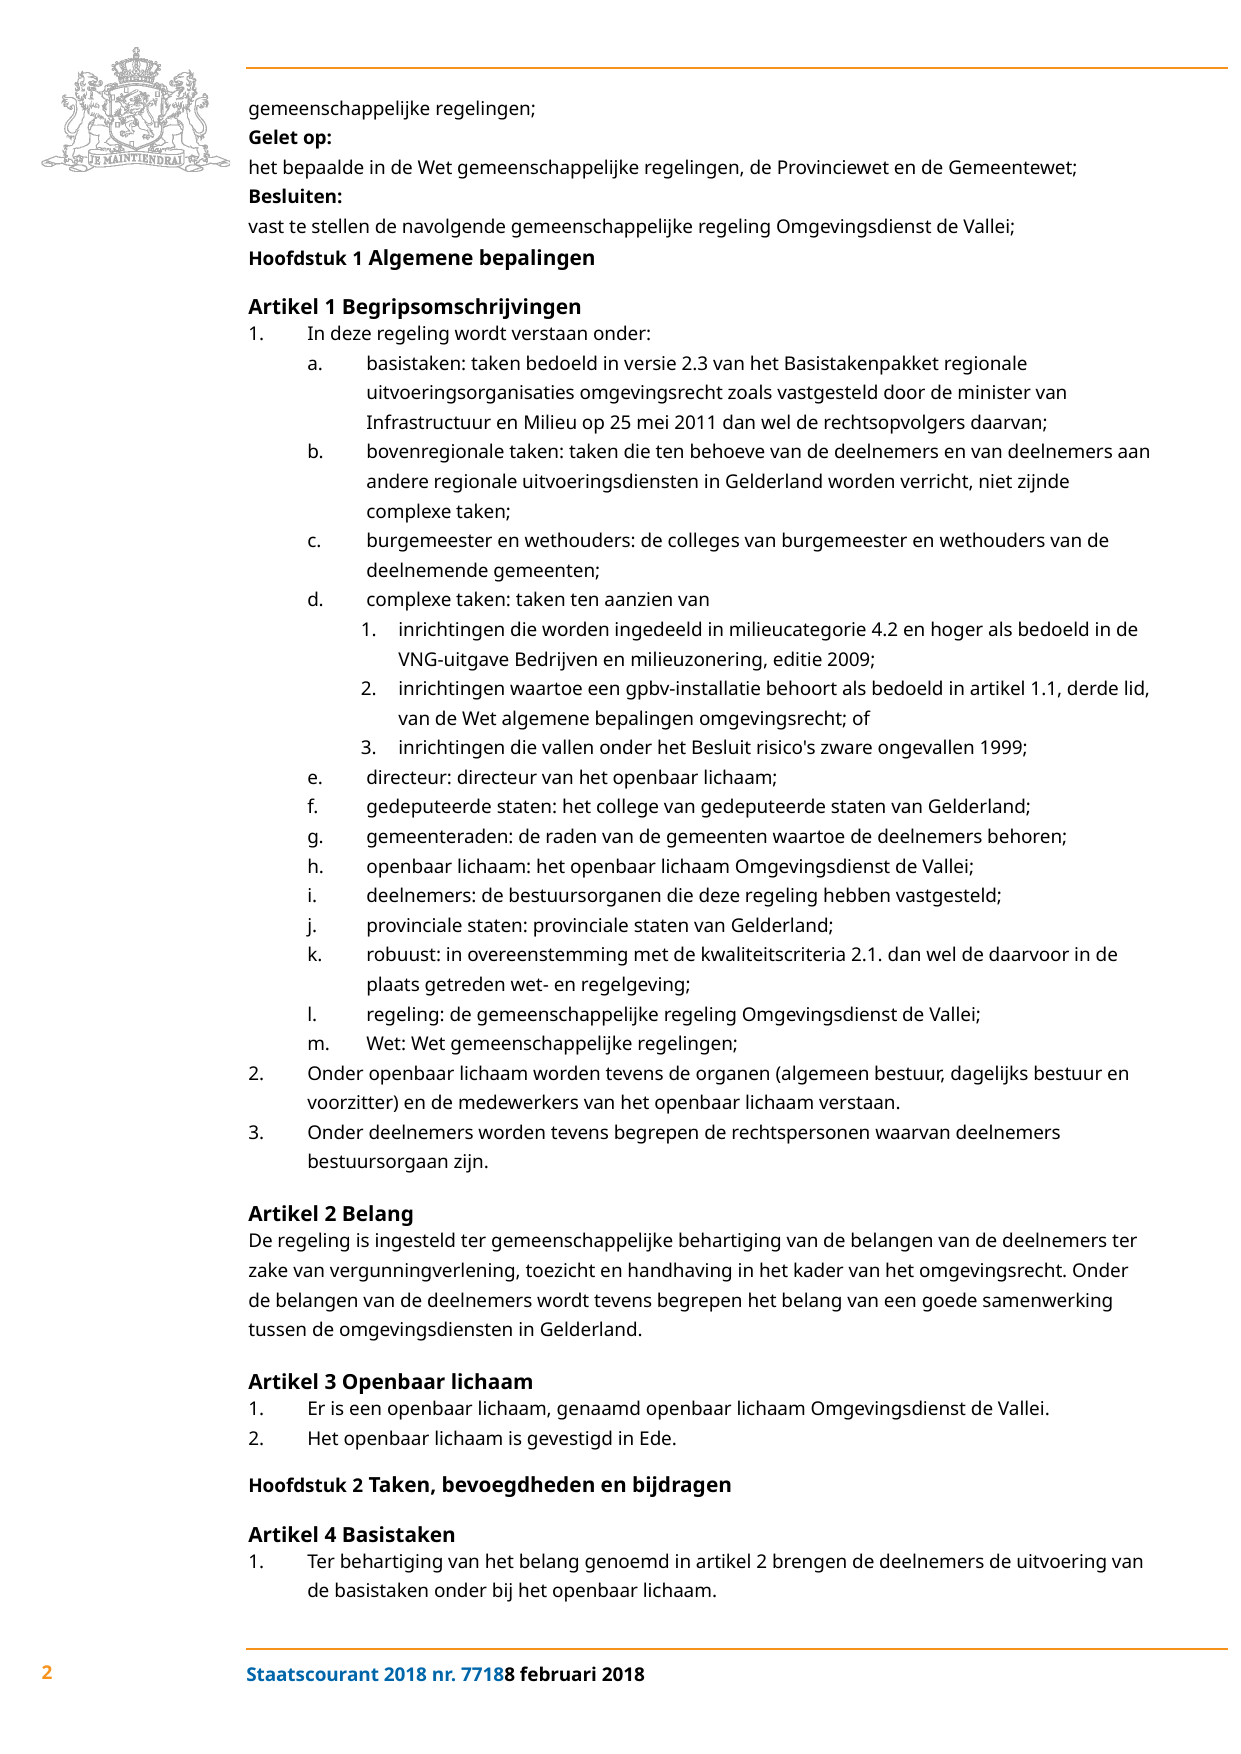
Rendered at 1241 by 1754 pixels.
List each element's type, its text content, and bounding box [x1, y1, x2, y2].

list inrichtingen die worden ingedeeld in milieucategorie 4.2 en hoger als bedoeld in de VNG-uitgave Bedrijven en milieuzonering, editie 2009; [361, 616, 1152, 672]
text Gelet op: [248, 124, 1152, 150]
list provinciale staten: provinciale staten van Gelderland; [307, 912, 1152, 938]
list robuust: in overeenstemming met de kwaliteitscriteria 2.1. dan wel de daarvoor in de plaats getreden wet- en regelgeving; [307, 942, 1152, 997]
list regeling: de gemeenschappelijke regeling Omgevingsdienst de Vallei; [307, 1001, 1152, 1027]
list directeur: directeur van het openbaar lichaam; [307, 764, 1152, 790]
list Ter behartiging van het belang genoemd in artikel 2 brengen de deelnemers de uitvoering van de basistaken onder bij het openbaar lichaam. [248, 1548, 1152, 1603]
list bovenregionale taken: taken die ten behoeve van de deelnemers en van deelnemers aan andere regionale uitvoeringsdiensten in Gelderland worden verricht, niet zijnde complexe taken; [307, 439, 1152, 524]
text Artikel 4 Basistaken [248, 1520, 1152, 1548]
text vast te stellen de navolgende gemeenschappelijke regeling Omgevingsdienst de Vallei; [248, 213, 1152, 239]
text Artikel 3 Openbaar lichaam [248, 1367, 1152, 1395]
list In deze regeling wordt verstaan onder: [248, 320, 1152, 346]
list inrichtingen waartoe een gpbv-installatie behoort als bedoeld in artikel 1.1, derde lid, van de Wet algemene bepalingen omgevingsrecht; of [361, 675, 1152, 731]
text Artikel 1 Begripsomschrijvingen [248, 292, 1152, 320]
text gemeenschappelijke regelingen; [248, 95, 1152, 121]
list gedeputeerde staten: het college van gedeputeerde staten van Gelderland; [307, 794, 1152, 819]
text het bepaalde in de Wet gemeenschappelijke regelingen, de Provinciewet en de Gemeentewet; [248, 154, 1152, 180]
list Er is een openbaar lichaam, genaamd openbaar lichaam Omgevingsdienst de Vallei. [248, 1395, 1152, 1421]
list basistaken: taken bedoeld in versie 2.3 van het Basistakenpakket regionale uitvoeringsorganisaties omgevingsrecht zoals vastgesteld door de minister van Infrastructuur en Milieu op 25 mei 2011 dan wel de rechtsopvolgers daarvan; [307, 350, 1152, 435]
text Hoofdstuk 1 Algemene bepalingen [248, 243, 1152, 271]
text Artikel 2 Belang [248, 1199, 1152, 1228]
picture [41, 47, 231, 172]
text Hoofdstuk 2 Taken, bevoegdheden en bijdragen [248, 1470, 1152, 1499]
text De regeling is ingesteld ter gemeenschappelijke behartiging van de belangen van de deelnemers ter zake van vergunningverlening, toezicht en handhaving in het kader van het omgevingsrecht. Onder de belangen van de deelnemers wordt tevens begrepen het belang van een goede samenwerking tussen de omgevingsdiensten in Gelderland. [248, 1228, 1152, 1342]
list burgemeester en wethouders: de colleges van burgemeester en wethouders van de deelnemende gemeenten; [307, 527, 1152, 583]
list complexe taken: taken ten aanzien van [307, 587, 1152, 612]
list deelnemers: de bestuursorganen die deze regeling hebben vastgesteld; [307, 882, 1152, 908]
list Het openbaar lichaam is gevestigd in Ede. [248, 1425, 1152, 1451]
list Wet: Wet gemeenschappelijke regelingen; [307, 1030, 1152, 1056]
list inrichtingen die vallen onder het Besluit risico's zware ongevallen 1999; [361, 734, 1152, 760]
list Onder openbaar lichaam worden tevens de organen (algemeen bestuur, dagelijks bestuur en voorzitter) en de medewerkers van het openbaar lichaam verstaan. [248, 1060, 1152, 1115]
list gemeenteraden: de raden van de gemeenten waartoe de deelnemers behoren; [307, 823, 1152, 849]
list openbaar lichaam: het openbaar lichaam Omgevingsdienst de Vallei; [307, 853, 1152, 879]
list Onder deelnemers worden tevens begrepen de rechtspersonen waarvan deelnemers bestuursorgaan zijn. [248, 1119, 1152, 1174]
text Besluiten: [248, 183, 1152, 209]
